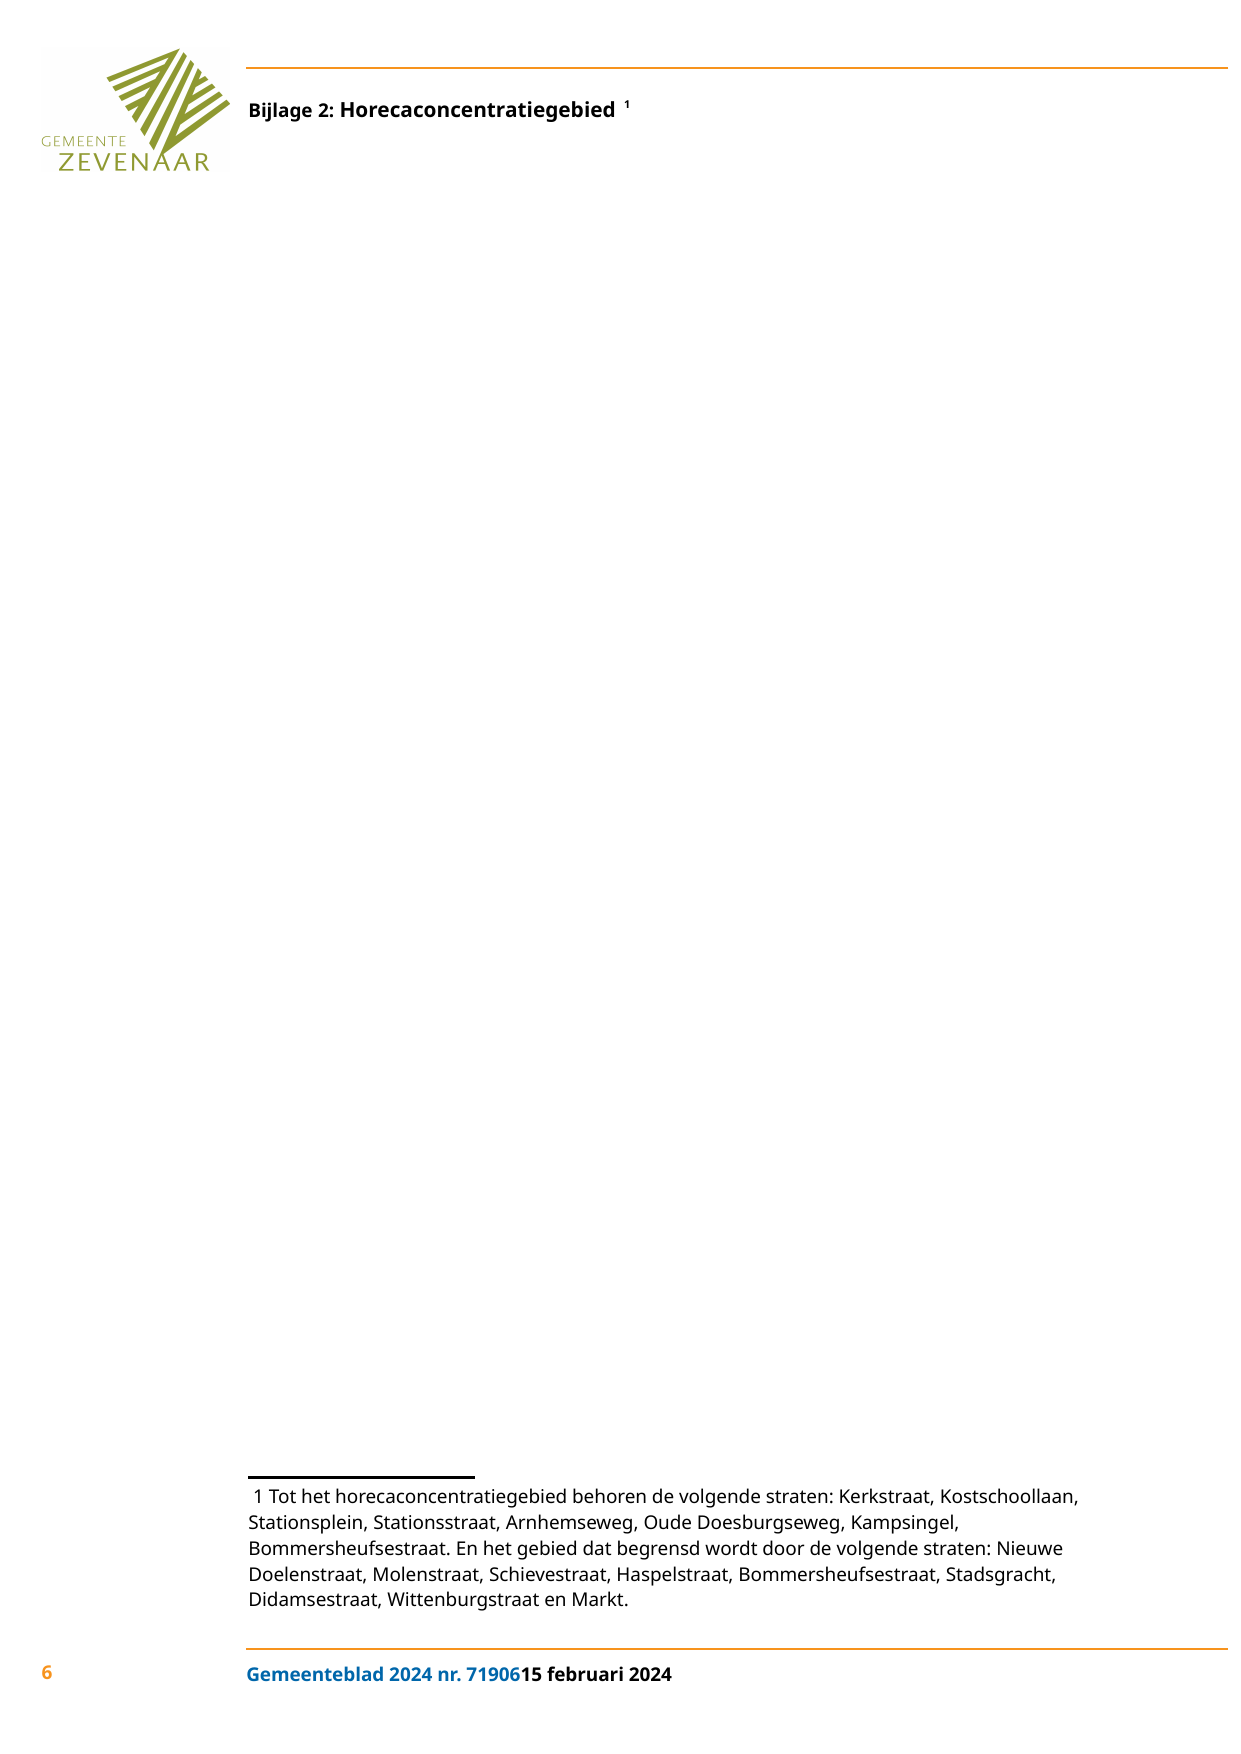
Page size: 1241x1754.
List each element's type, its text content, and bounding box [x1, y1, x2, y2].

text Tot het horecaconcentratiegebied behoren de volgende straten: Kerkstraat, Kostschoollaan, Stationsplein, Stationsstraat, Arnhemseweg, Oude Doesburgseweg, Kampsingel, Bommersheufsestraat. En het gebied dat begrensd wordt door de volgende straten: Nieuwe Doelenstraat, Molenstraat, Schievestraat, Haspelstraat, Bommersheufsestraat, Stadsgracht, Didamsestraat, Wittenburgstraat en Markt. [248, 1483, 1152, 1612]
picture [41, 47, 231, 172]
text Bijlage 2: Horecaconcentratiegebied [248, 95, 1152, 123]
